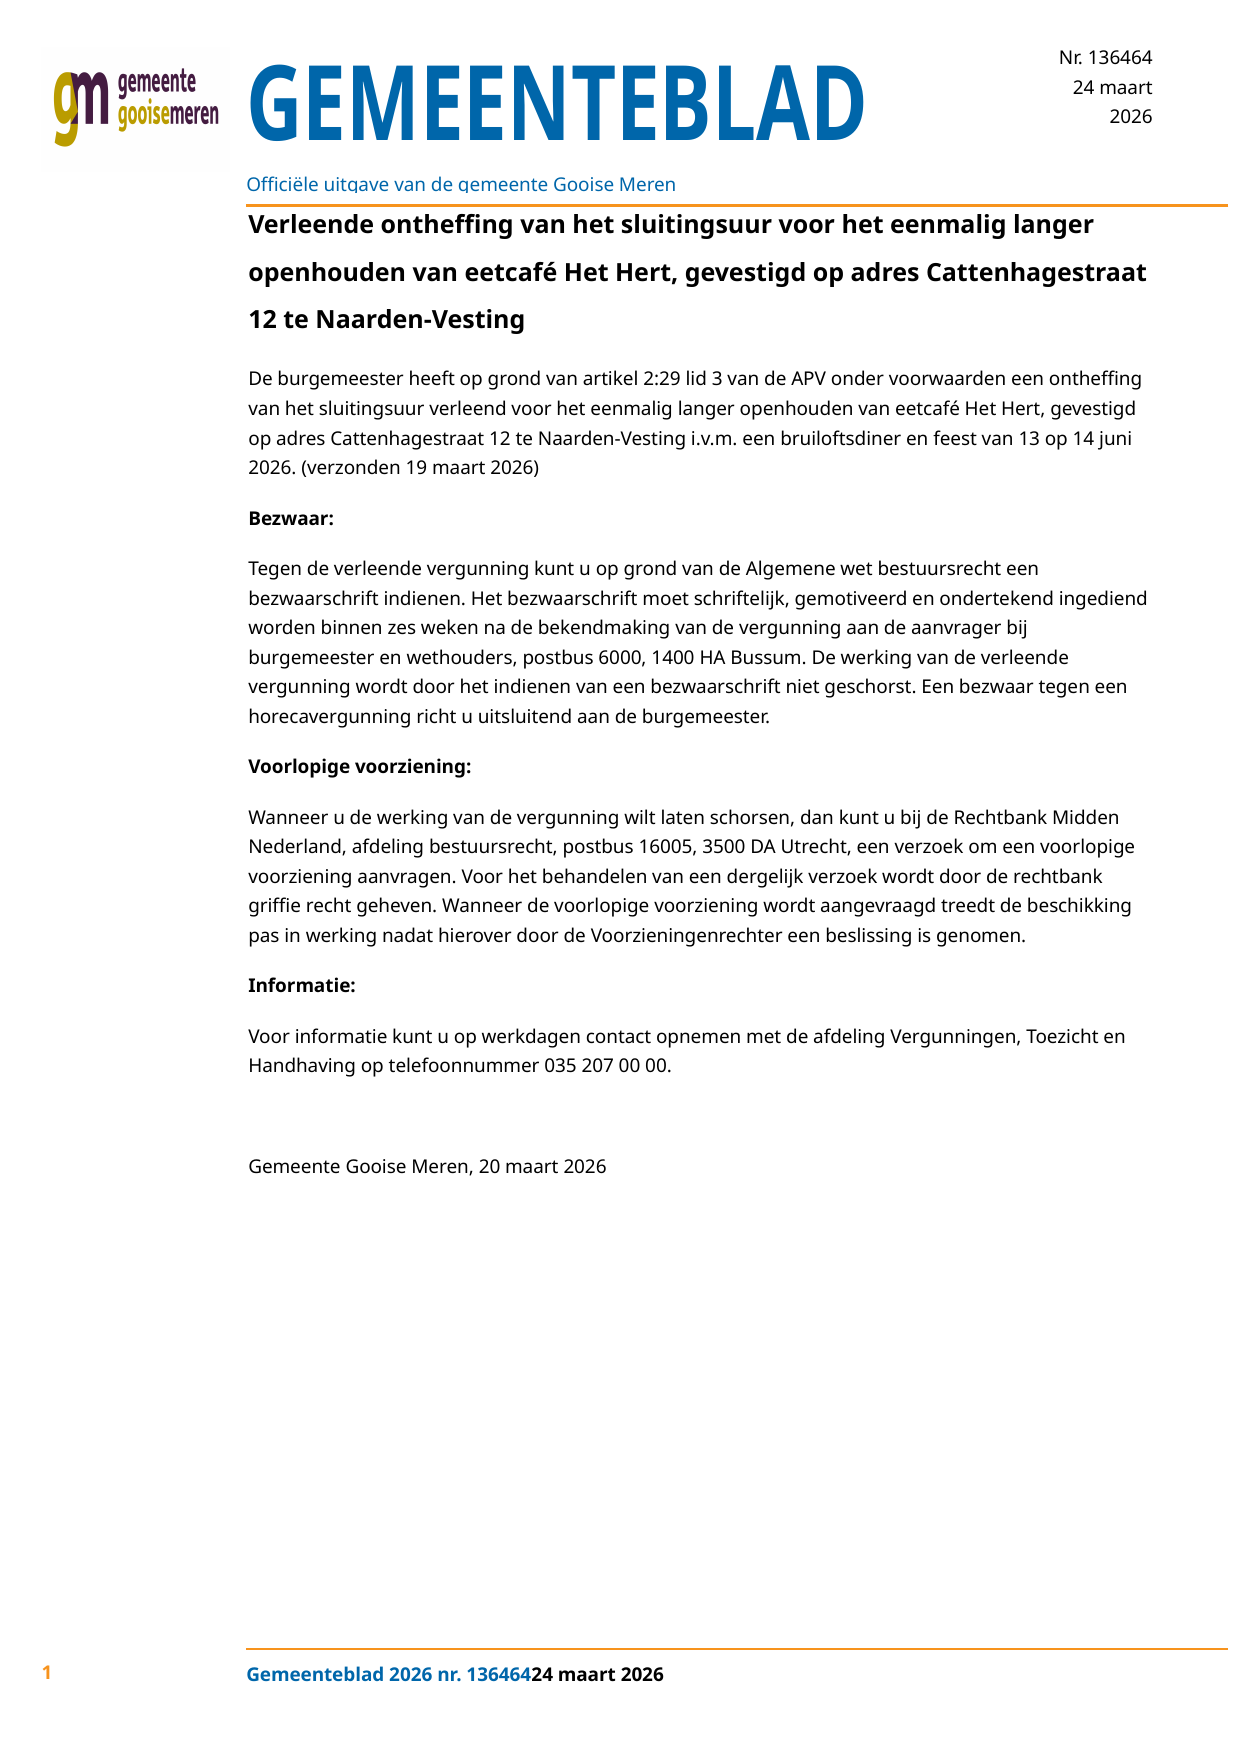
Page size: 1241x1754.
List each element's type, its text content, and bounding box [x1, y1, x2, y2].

picture [41, 47, 231, 172]
text Voor informatie kunt u op werkdagen contact opnemen met de afdeling Vergunningen, Toezicht en Handhaving op telefoonnummer 035 207 00 00. [248, 1023, 1152, 1078]
text Gemeente Gooise Meren, 20 maart 2026 [248, 1153, 1152, 1179]
text Voorlopige voorziening: [248, 753, 1152, 779]
text Wanneer u de werking van de vergunning wilt laten schorsen, dan kunt u bij de Rechtbank Midden Nederland, afdeling bestuursrecht, postbus 16005, 3500 DA Utrecht, een verzoek om een voorlopige voorziening aanvragen. Voor het behandelen van een dergelijk verzoek wordt door de rechtbank griffie recht geheven. Wanneer de voorlopige voorziening wordt aangevraagd treedt de beschikking pas in werking nadat hierover door de Voorzieningenrechter een beslissing is genomen. [248, 804, 1152, 948]
text Tegen de verleende vergunning kunt u op grond van de Algemene wet bestuursrecht een bezwaarschrift indienen. Het bezwaarschrift moet schriftelijk, gemotiveerd en ondertekend ingediend worden binnen zes weken na de bekendmaking van de vergunning aan de aanvrager bij burgemeester en wethouders, postbus 6000, 1400 HA Bussum. De werking van de verleende vergunning wordt door het indienen van een bezwaarschrift niet geschorst. Een bezwaar tegen een horecavergunning richt u uitsluitend aan de burgemeester. [248, 555, 1152, 729]
text De burgemeester heeft op grond van artikel 2:29 lid 3 van de APV onder voorwaarden een ontheffing van het sluitingsuur verleend voor het eenmalig langer openhouden van eetcafé Het Hert, gevestigd op adres Cattenhagestraat 12 te Naarden-Vesting i.v.m. een bruiloftsdiner en feest van 13 op 14 juni 2026. (verzonden 19 maart 2026) [248, 366, 1152, 480]
text Verleende ontheffing van het sluitingsuur voor het eenmalig langer openhouden van eetcafé Het Hert, gevestigd op adres Cattenhagestraat 12 te Naarden-Vesting [248, 207, 1152, 336]
text Informatie: [248, 973, 1152, 998]
text Bezwaar: [248, 505, 1152, 530]
